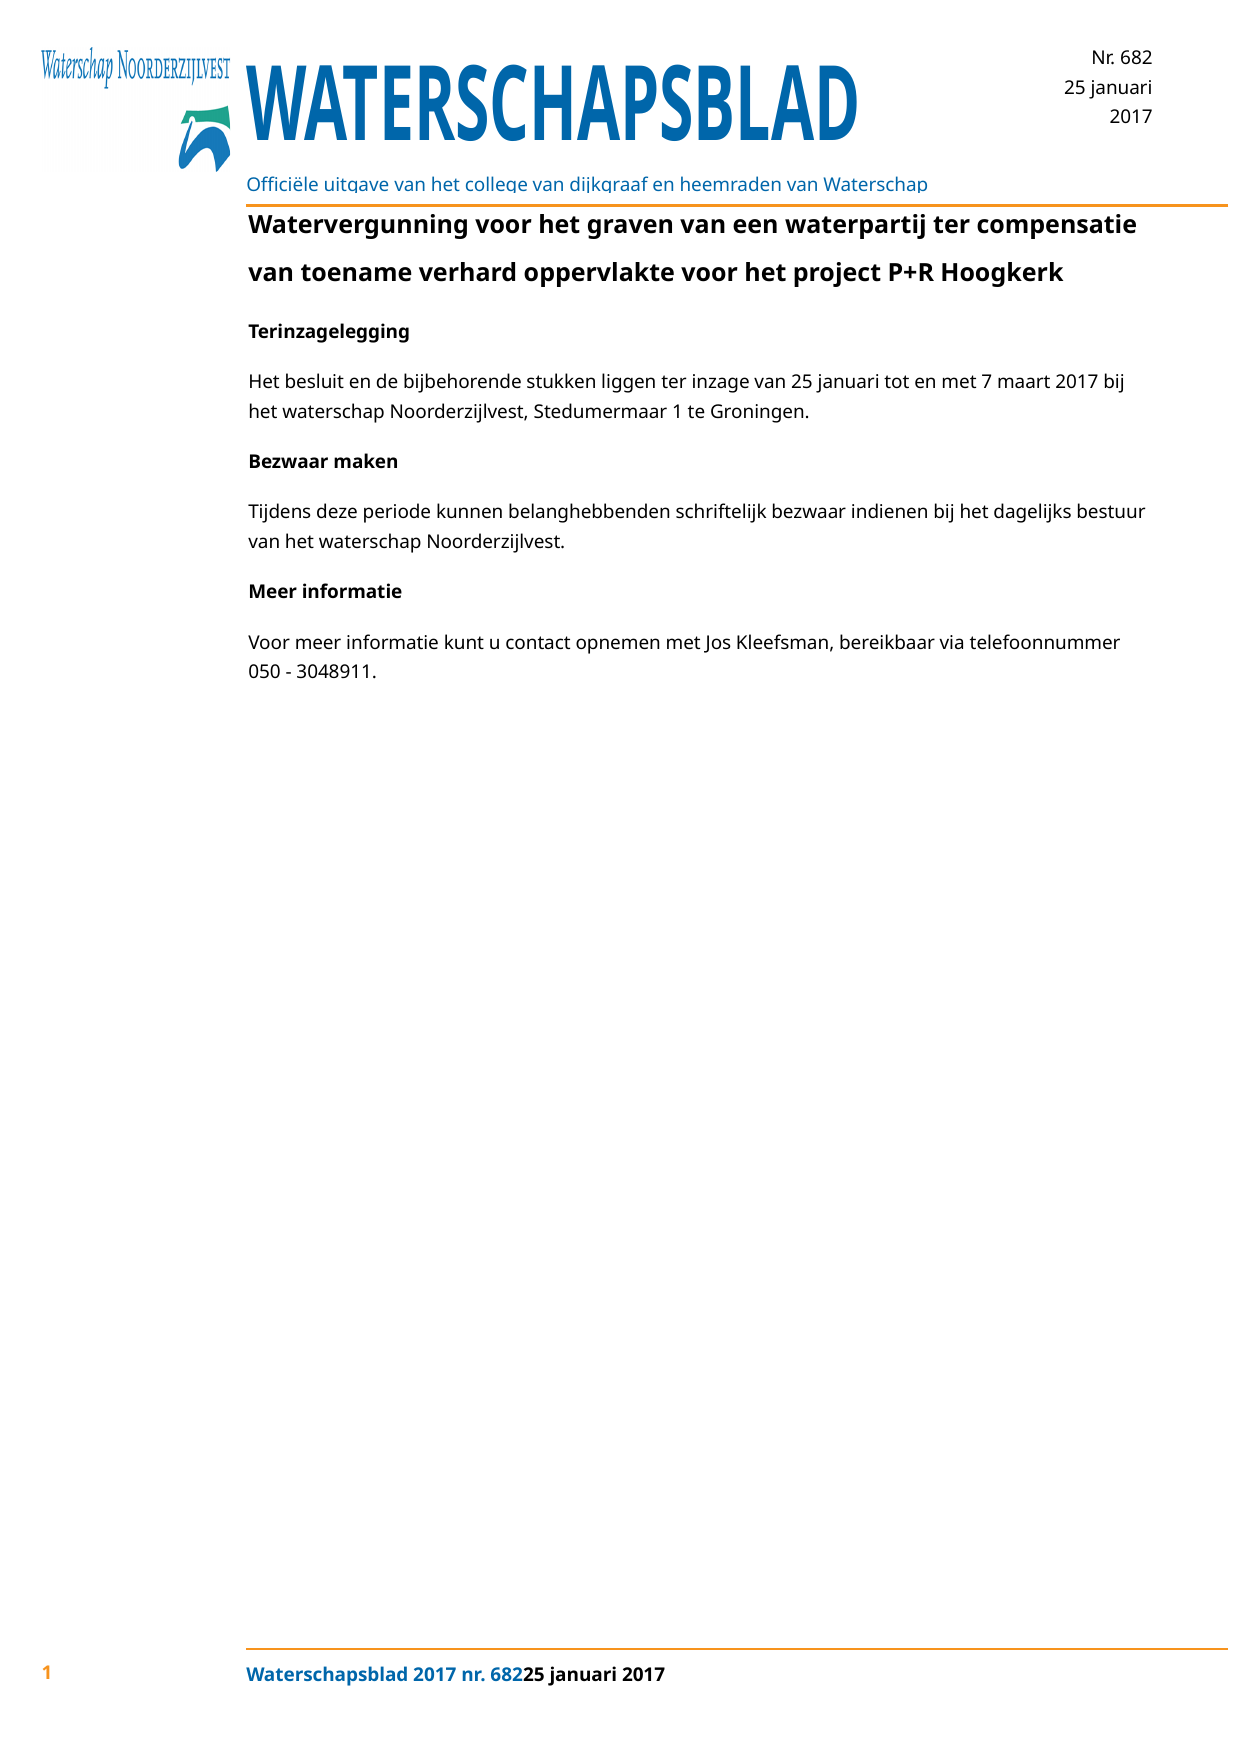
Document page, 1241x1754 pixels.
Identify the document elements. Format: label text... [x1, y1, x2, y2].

text Het besluit en de bijbehorende stukken liggen ter inzage van 25 januari tot en met 7 maart 2017 bij het waterschap Noorderzijlvest, Stedumermaar 1 te Groningen. [248, 368, 1152, 424]
text Tijdens deze periode kunnen belanghebbenden schriftelijk bezwaar indienen bij het dagelijks bestuur van het waterschap Noorderzijlvest. [248, 499, 1152, 554]
text Watervergunning voor het graven van een waterpartij ter compensatie van toename verhard oppervlakte voor het project P+R Hoogkerk [248, 207, 1152, 288]
text Voor meer informatie kunt u contact opnemen met Jos Kleefsman, bereikbaar via telefoonnummer 050 - 3048911. [248, 629, 1152, 684]
picture [41, 47, 231, 172]
text Meer informatie [248, 579, 1152, 604]
text Terinzagelegging [248, 318, 1152, 344]
text Bezwaar maken [248, 448, 1152, 474]
